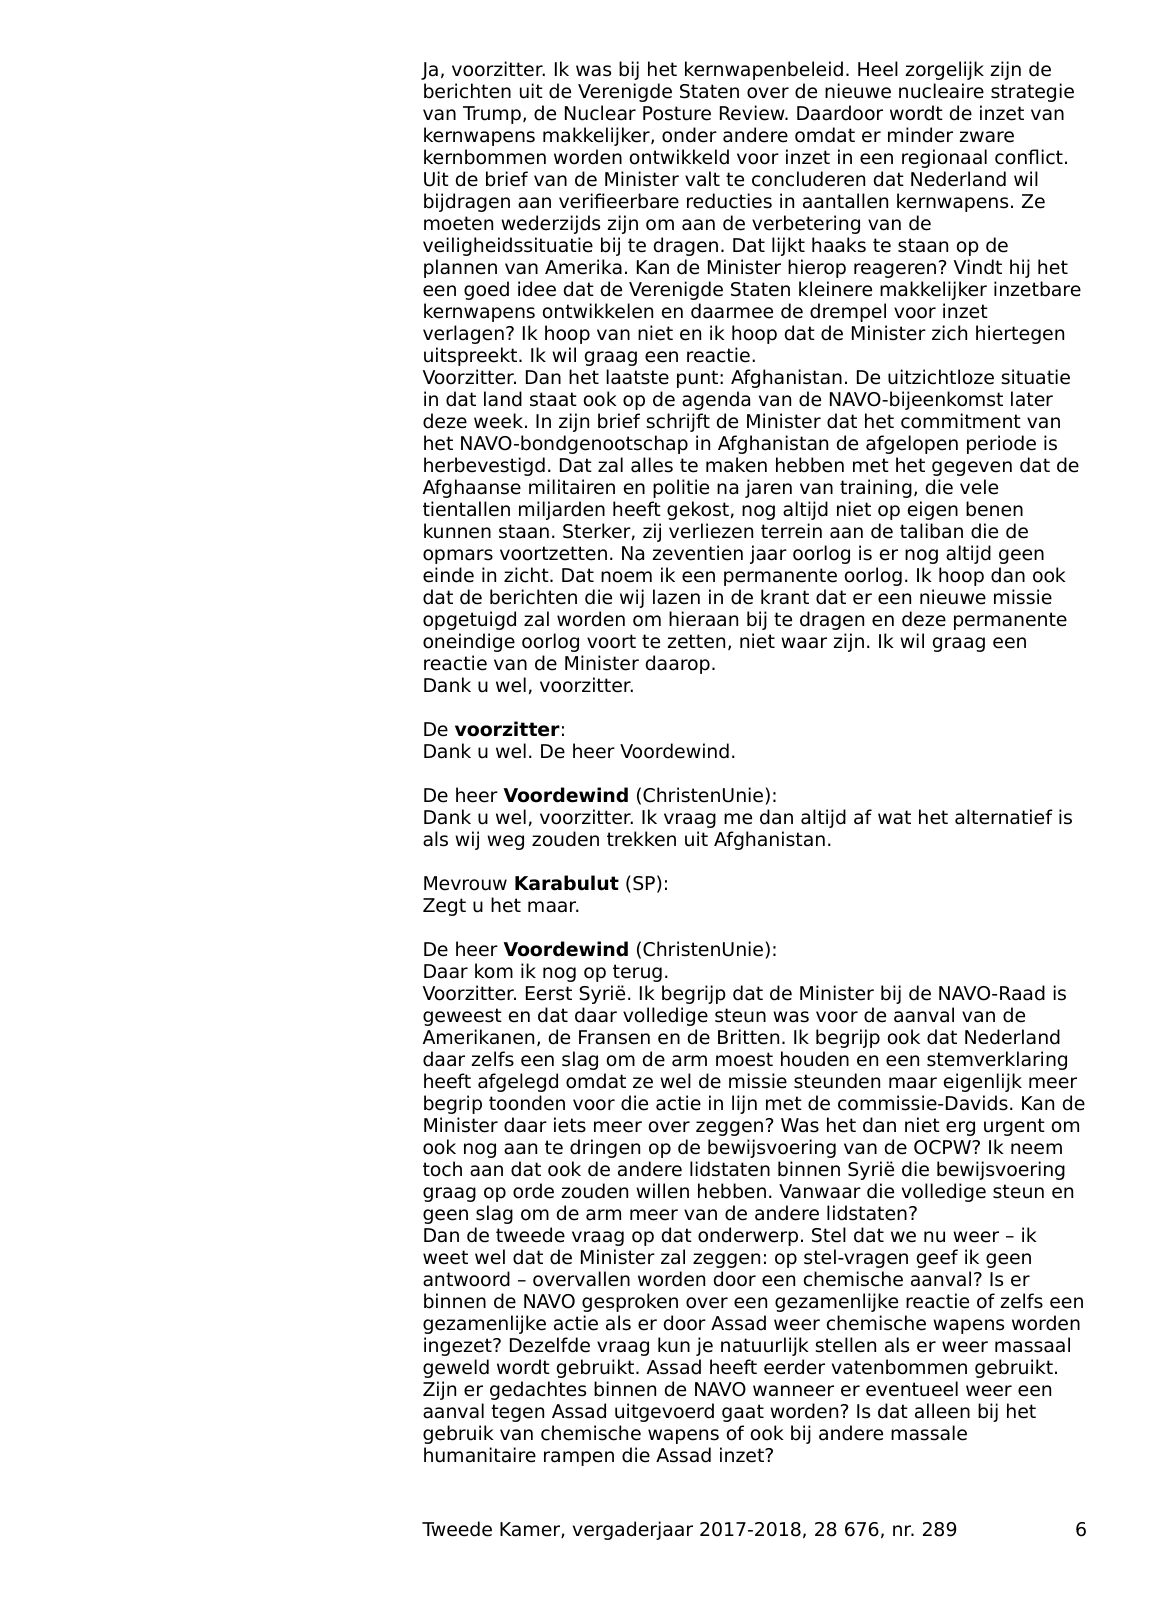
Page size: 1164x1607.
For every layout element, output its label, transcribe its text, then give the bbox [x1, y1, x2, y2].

text Mevrouw Karabulut (SP): [422, 873, 1087, 895]
text De heer Voordewind (ChristenUnie): [422, 939, 1087, 961]
text Dank u wel. De heer Voordewind. [422, 741, 1087, 763]
text De voorzitter: [422, 719, 1087, 741]
text Dank u wel, voorzitter. [422, 674, 1087, 696]
text Dan de tweede vraag op dat onderwerp. Stel dat we nu weer – ik weet wel dat de Minister zal zeggen: op stel-vragen geef ik geen antwoord – overvallen worden door een chemische aanval? Is er binnen de NAVO gesproken over een gezamenlijke reactie of zelfs een gezamenlijke actie als er door Assad weer chemische wapens worden ingezet? Dezelfde vraag kun je natuurlijk stellen als er weer massaal geweld wordt gebruikt. Assad heeft eerder vatenbommen gebruikt. Zijn er gedachtes binnen de NAVO wanneer er eventueel weer een aanval tegen Assad uitgevoerd gaat worden? Is dat alleen bij het gebruik van chemische wapens of ook bij andere massale humanitaire rampen die Assad inzet? [422, 1225, 1087, 1467]
text Zegt u het maar. [422, 895, 1087, 917]
text Voorzitter. Eerst Syrië. Ik begrijp dat de Minister bij de NAVO-Raad is geweest en dat daar volledige steun was voor de aanval van de Amerikanen, de Fransen en de Britten. Ik begrijp ook dat Nederland daar zelfs een slag om de arm moest houden en een stemverklaring heeft afgelegd omdat ze wel de missie steunden maar eigenlijk meer begrip toonden voor die actie in lijn met de commissie-Davids. Kan de Minister daar iets meer over zeggen? Was het dan niet erg urgent om ook nog aan te dringen op de bewijsvoering van de OCPW? Ik neem toch aan dat ook de andere lidstaten binnen Syrië die bewijsvoering graag op orde zouden willen hebben. Vanwaar die volledige steun en geen slag om de arm meer van de andere lidstaten? [422, 983, 1087, 1225]
text Daar kom ik nog op terug. [422, 961, 1087, 983]
text Dank u wel, voorzitter. Ik vraag me dan altijd af wat het alternatief is als wij weg zouden trekken uit Afghanistan. [422, 807, 1087, 851]
text De heer Voordewind (ChristenUnie): [422, 785, 1087, 807]
text Ja, voorzitter. Ik was bij het kernwapenbeleid. Heel zorgelijk zijn de berichten uit de Verenigde Staten over de nieuwe nucleaire strategie van Trump, de Nuclear Posture Review. Daardoor wordt de inzet van kernwapens makkelijker, onder andere omdat er minder zware kernbommen worden ontwikkeld voor inzet in een regionaal conflict. Uit de brief van de Minister valt te concluderen dat Nederland wil bijdragen aan verifieerbare reducties in aantallen kernwapens. Ze moeten wederzijds zijn om aan de verbetering van de veiligheidssituatie bij te dragen. Dat lijkt haaks te staan op de plannen van Amerika. Kan de Minister hierop reageren? Vindt hij het een goed idee dat de Verenigde Staten kleinere makkelijker inzetbare kernwapens ontwikkelen en daarmee de drempel voor inzet verlagen? Ik hoop van niet en ik hoop dat de Minister zich hiertegen uitspreekt. Ik wil graag een reactie. [422, 59, 1087, 367]
text Voorzitter. Dan het laatste punt: Afghanistan. De uitzichtloze situatie in dat land staat ook op de agenda van de NAVO-bijeenkomst later deze week. In zijn brief schrijft de Minister dat het commitment van het NAVO-bondgenootschap in Afghanistan de afgelopen periode is herbevestigd. Dat zal alles te maken hebben met het gegeven dat de Afghaanse militairen en politie na jaren van training, die vele tientallen miljarden heeft gekost, nog altijd niet op eigen benen kunnen staan. Sterker, zij verliezen terrein aan de taliban die de opmars voortzetten. Na zeventien jaar oorlog is er nog altijd geen einde in zicht. Dat noem ik een permanente oorlog. Ik hoop dan ook dat de berichten die wij lazen in de krant dat er een nieuwe missie opgetuigd zal worden om hieraan bij te dragen en deze permanente oneindige oorlog voort te zetten, niet waar zijn. Ik wil graag een reactie van de Minister daarop. [422, 367, 1087, 674]
